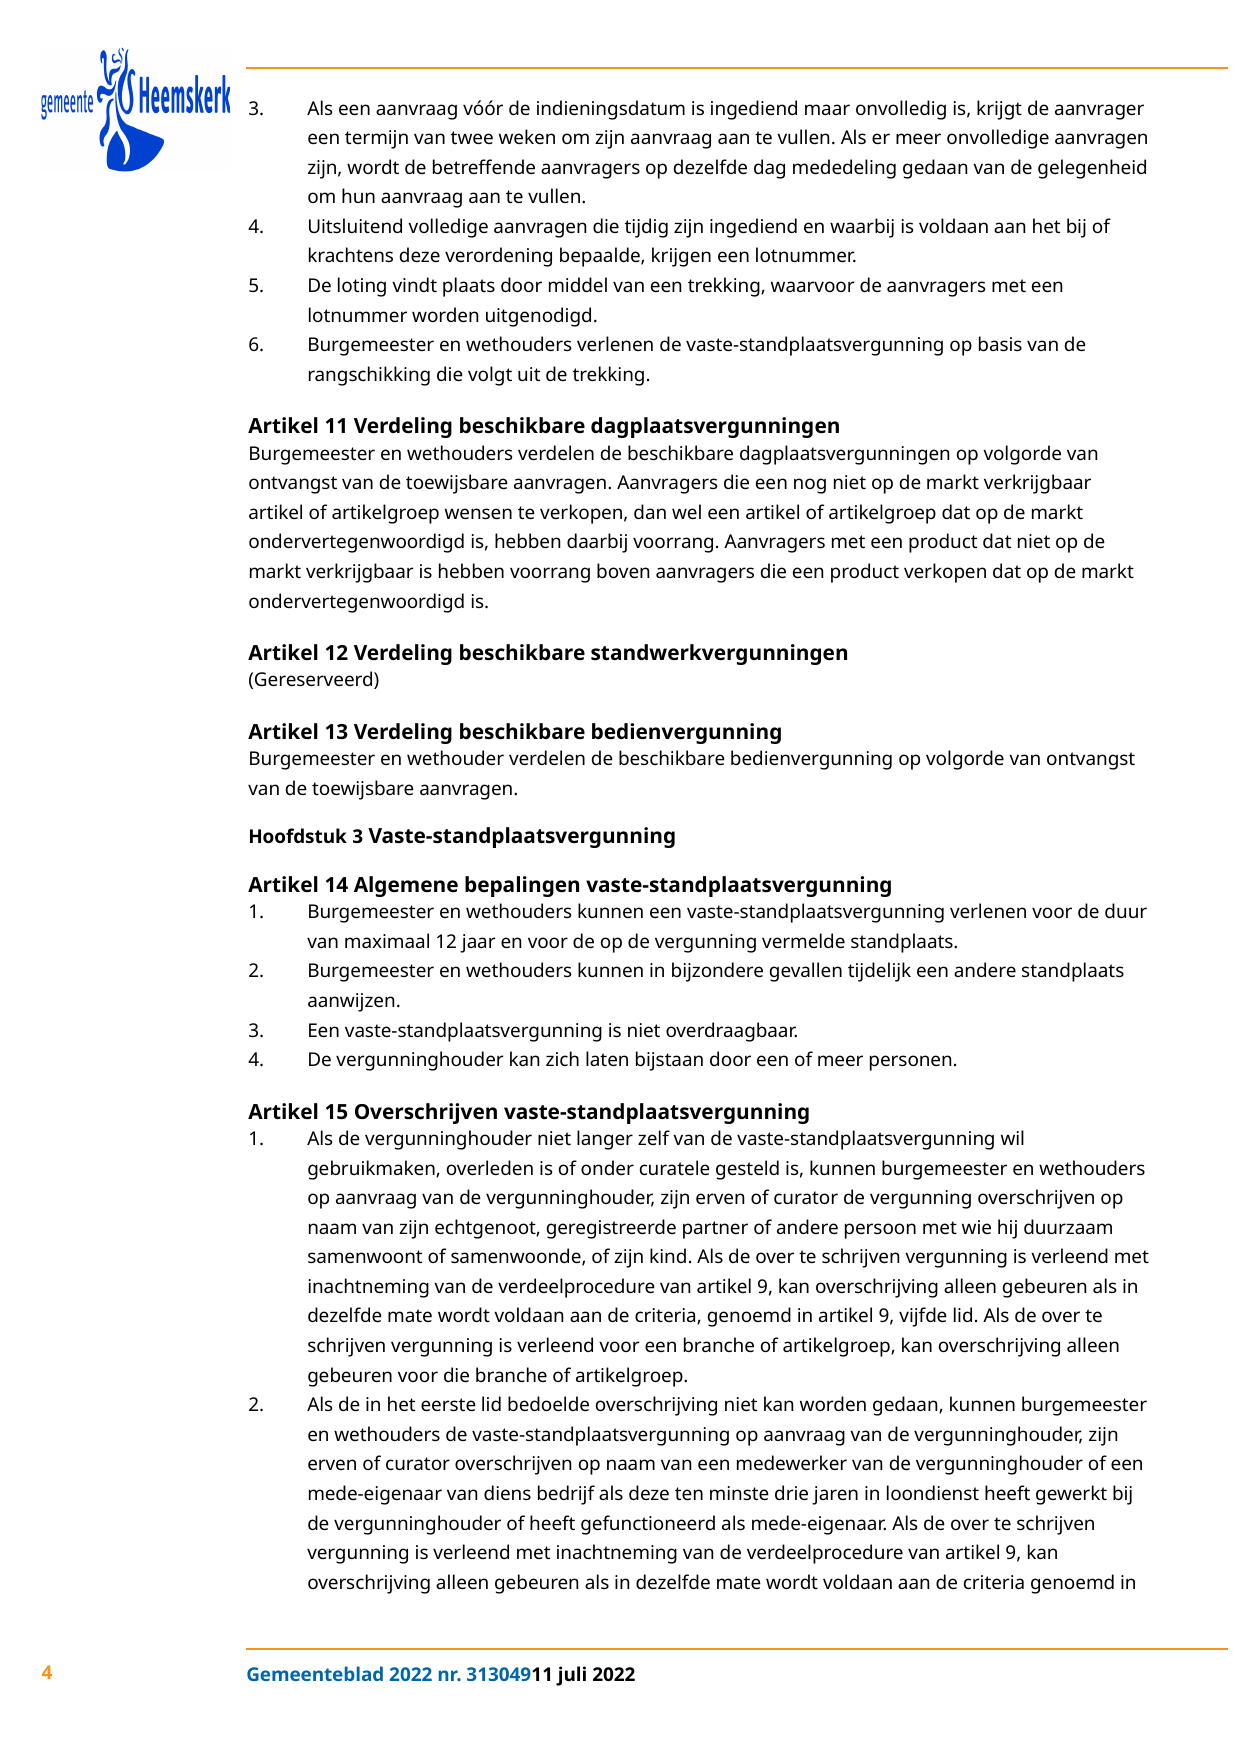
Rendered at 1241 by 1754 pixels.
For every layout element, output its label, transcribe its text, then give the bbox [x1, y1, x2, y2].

text Artikel 14 Algemene bepalingen vaste-standplaatsvergunning [248, 870, 1152, 898]
text Artikel 12 Verdeling beschikbare standwerkvergunningen [248, 638, 1152, 667]
list Burgemeester en wethouders kunnen een vaste-standplaatsvergunning verlenen voor de duur van maximaal 12 jaar en voor de op de vergunning vermelde standplaats. [248, 898, 1152, 954]
list Als de in het eerste lid bedoelde overschrijving niet kan worden gedaan, kunnen burgemeester en wethouders de vaste-standplaatsvergunning op aanvraag van de vergunninghouder, zijn erven of curator overschrijven op naam van een medewerker van de vergunninghouder of een mede-eigenaar van diens bedrijf als deze ten minste drie jaren in loondienst heeft gewerkt bij de vergunninghouder of heeft gefunctioneerd als mede-eigenaar. Als de over te schrijven vergunning is verleend met inachtneming van de verdeelprocedure van artikel 9, kan overschrijving alleen gebeuren als in dezelfde mate wordt voldaan aan de criteria genoemd in [248, 1391, 1152, 1595]
list Burgemeester en wethouders verlenen de vaste-standplaatsvergunning op basis van de rangschikking die volgt uit de trekking. [248, 331, 1152, 387]
text Artikel 13 Verdeling beschikbare bedienvergunning [248, 717, 1152, 746]
list Burgemeester en wethouders kunnen in bijzondere gevallen tijdelijk een andere standplaats aanwijzen. [248, 958, 1152, 1013]
list Een vaste-standplaatsvergunning is niet overdraagbaar. [248, 1017, 1152, 1042]
text Hoofdstuk 3 Vaste-standplaatsvergunning [248, 821, 1152, 849]
picture [41, 47, 231, 172]
list Als een aanvraag vóór de indieningsdatum is ingediend maar onvolledig is, krijgt de aanvrager een termijn van twee weken om zijn aanvraag aan te vullen. Als er meer onvolledige aanvragen zijn, wordt de betreffende aanvragers op dezelfde dag mededeling gedaan van de gelegenheid om hun aanvraag aan te vullen. [248, 95, 1152, 209]
text Burgemeester en wethouder verdelen de beschikbare bedienvergunning op volgorde van ontvangst van de toewijsbare aanvragen. [248, 746, 1152, 801]
list Uitsluitend volledige aanvragen die tijdig zijn ingediend en waarbij is voldaan aan het bij of krachtens deze verordening bepaalde, krijgen een lotnummer. [248, 213, 1152, 268]
text Burgemeester en wethouders verdelen de beschikbare dagplaatsvergunningen op volgorde van ontvangst van de toewijsbare aanvragen. Aanvragers die een nog niet op de markt verkrijgbaar artikel of artikelgroep wensen te verkopen, dan wel een artikel of artikelgroep dat op de markt ondervertegenwoordigd is, hebben daarbij voorrang. Aanvragers met een product dat niet op de markt verkrijgbaar is hebben voorrang boven aanvragers die een product verkopen dat op de markt ondervertegenwoordigd is. [248, 440, 1152, 613]
list De vergunninghouder kan zich laten bijstaan door een of meer personen. [248, 1046, 1152, 1072]
list De loting vindt plaats door middel van een trekking, waarvoor de aanvragers met een lotnummer worden uitgenodigd. [248, 272, 1152, 328]
list Als de vergunninghouder niet langer zelf van de vaste-standplaatsvergunning wil gebruikmaken, overleden is of onder curatele gesteld is, kunnen burgemeester en wethouders op aanvraag van de vergunninghouder, zijn erven of curator de vergunning overschrijven op naam van zijn echtgenoot, geregistreerde partner of andere persoon met wie hij duurzaam samenwoont of samenwoonde, of zijn kind. Als de over te schrijven vergunning is verleend met inachtneming van de verdeelprocedure van artikel 9, kan overschrijving alleen gebeuren als in dezelfde mate wordt voldaan aan de criteria, genoemd in artikel 9, vijfde lid. Als de over te schrijven vergunning is verleend voor een branche of artikelgroep, kan overschrijving alleen gebeuren voor die branche of artikelgroep. [248, 1125, 1152, 1388]
text Artikel 15 Overschrijven vaste-standplaatsvergunning [248, 1097, 1152, 1125]
text (Gereserveerd) [248, 667, 1152, 692]
text Artikel 11 Verdeling beschikbare dagplaatsvergunningen [248, 411, 1152, 440]
